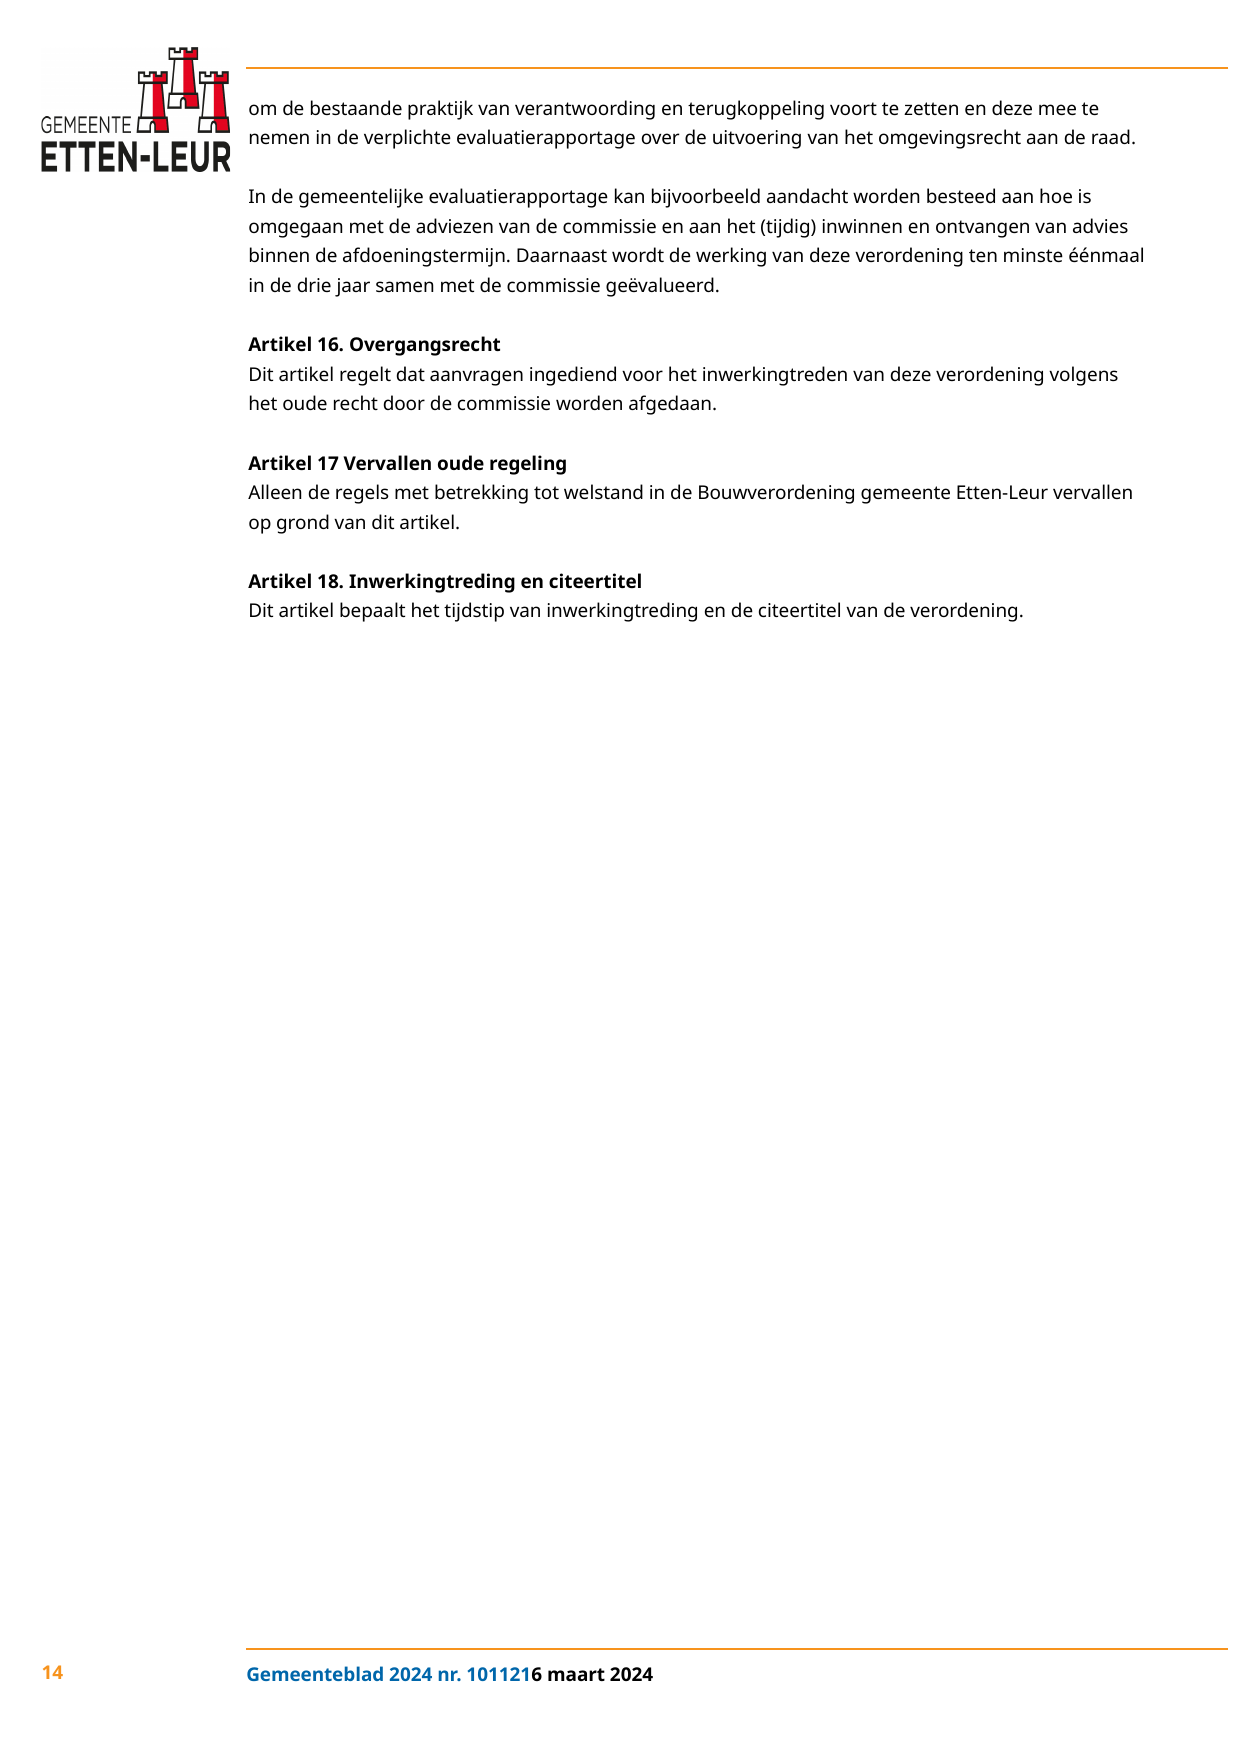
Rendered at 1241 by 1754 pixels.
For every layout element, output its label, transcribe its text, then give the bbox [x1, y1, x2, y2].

text Alleen de regels met betrekking tot welstand in de Bouwverordening gemeente Etten-Leur vervallen op grond van dit artikel. [248, 479, 1152, 535]
text in de drie jaar samen met de commissie geëvalueerd. [248, 272, 1152, 298]
text omgegaan met de adviezen van de commissie en aan het (tijdig) inwinnen en ontvangen van advies [248, 213, 1152, 239]
text Artikel 17 Vervallen oude regeling [248, 450, 1152, 476]
text Dit artikel regelt dat aanvragen ingediend voor het inwerkingtreden van deze verordening volgens het oude recht door de commissie worden afgedaan. [248, 361, 1152, 416]
text nemen in de verplichte evaluatierapportage over de uitvoering van het omgevingsrecht aan de raad. [248, 124, 1152, 150]
text binnen de afdoeningstermijn. Daarnaast wordt de werking van deze verordening ten minste éénmaal [248, 243, 1152, 268]
picture [41, 47, 231, 172]
text Dit artikel bepaalt het tijdstip van inwerkingtreding en de citeertitel van de verordening. [248, 598, 1152, 623]
text In de gemeentelijke evaluatierapportage kan bijvoorbeeld aandacht worden besteed aan hoe is [248, 183, 1152, 209]
text Artikel 18. Inwerkingtreding en citeertitel [248, 568, 1152, 594]
text om de bestaande praktijk van verantwoording en terugkoppeling voort te zetten en deze mee te [248, 95, 1152, 121]
text Artikel 16. Overgangsrecht [248, 331, 1152, 357]
